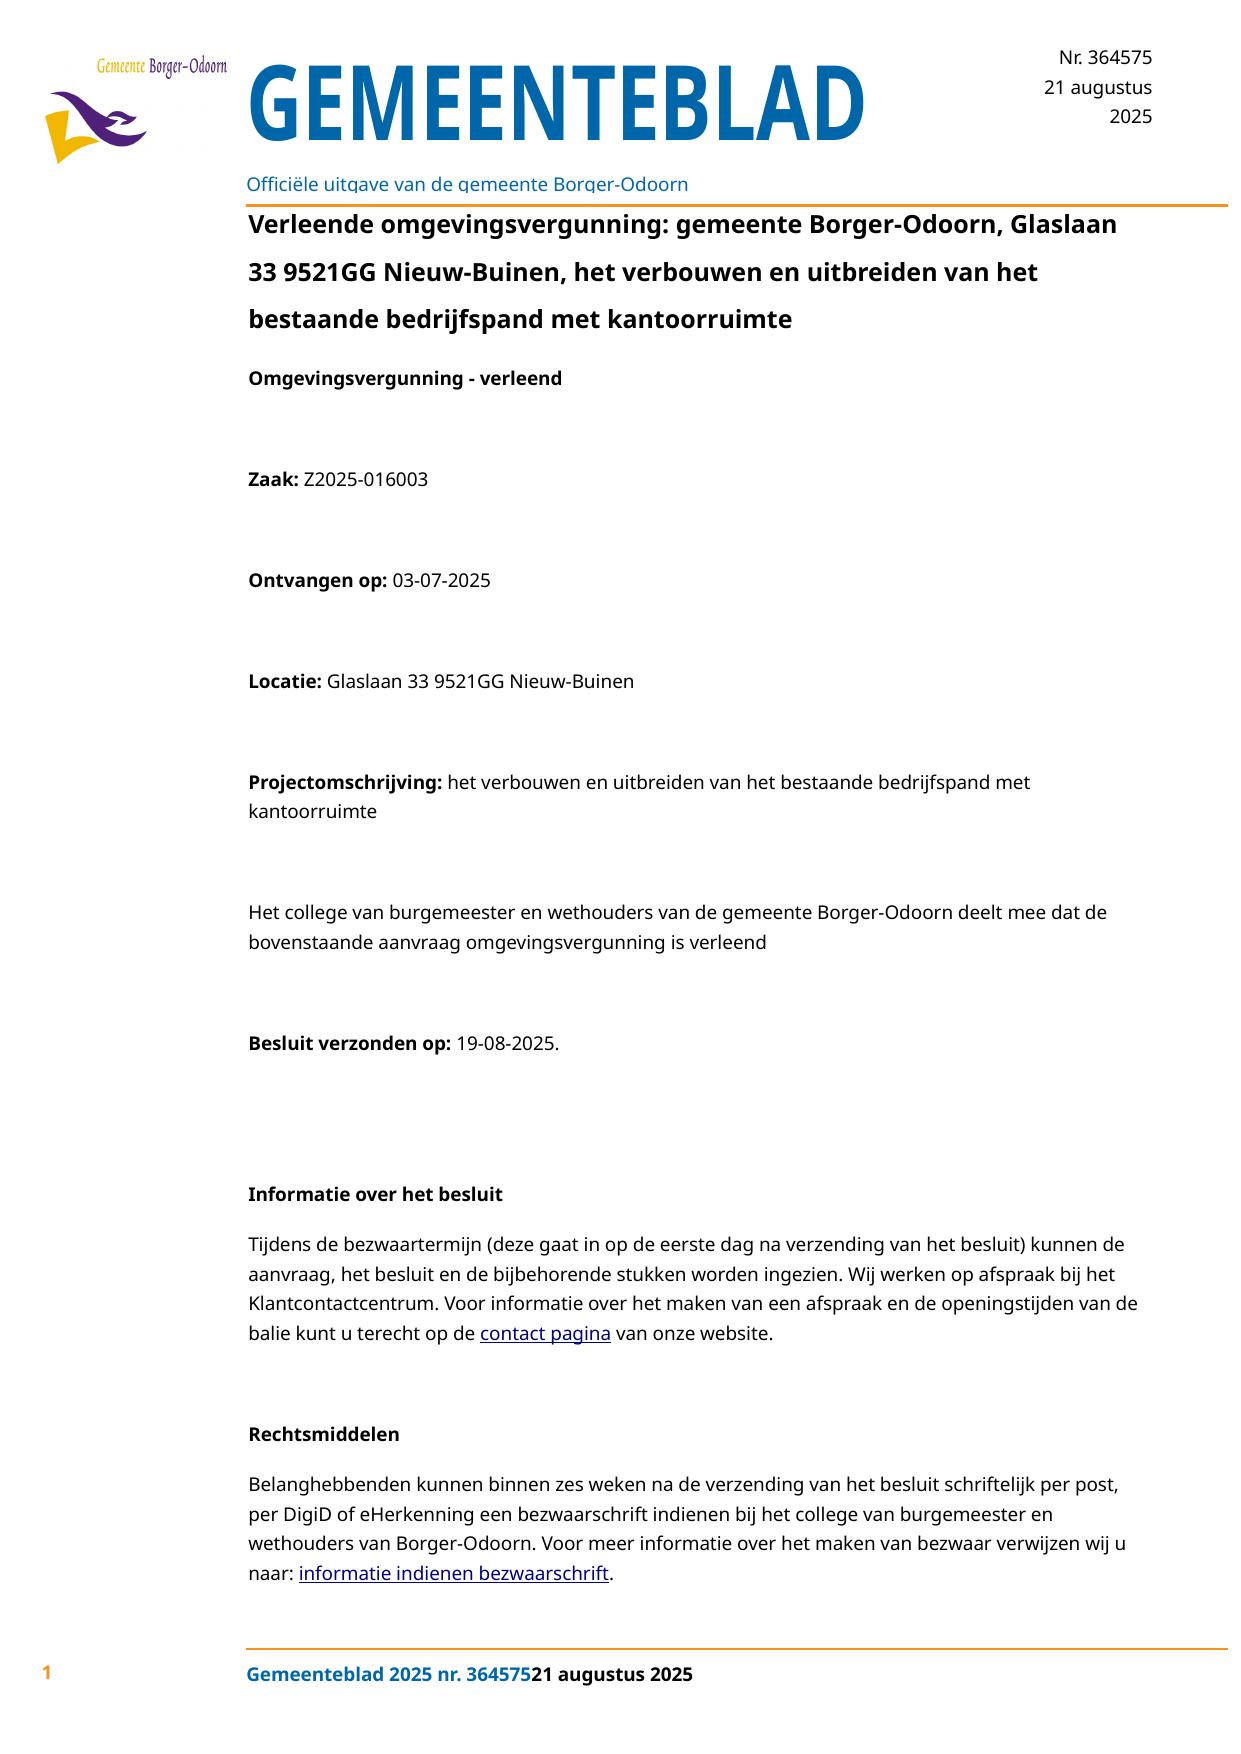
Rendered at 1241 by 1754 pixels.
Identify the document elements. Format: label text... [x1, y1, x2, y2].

text Projectomschrijving: het verbouwen en uitbreiden van het bestaande bedrijfspand met kantoorruimte [248, 769, 1152, 824]
text Tijdens de bezwaartermijn (deze gaat in op de eerste dag na verzending van het besluit) kunnen de aanvraag, het besluit en de bijbehorende stukken worden ingezien. Wij werken op afspraak bij het Klantcontactcentrum. Voor informatie over het maken van een afspraak en de openingstijden van de balie kunt u terecht op de contact pagina van onze website. [248, 1231, 1152, 1346]
text Rechtsmiddelen [248, 1421, 1152, 1447]
text Locatie: Glaslaan 33 9521GG Nieuw-Buinen [248, 668, 1152, 694]
text Ontvangen op: 03-07-2025 [248, 567, 1152, 593]
text Het college van burgemeester en wethouders van de gemeente Borger-Odoorn deelt mee dat de bovenstaande aanvraag omgevingsvergunning is verleend [248, 899, 1152, 954]
text Informatie over het besluit [248, 1181, 1152, 1207]
text Omgevingsvergunning - verleend [248, 366, 1152, 391]
text Besluit verzonden op: 19-08-2025. [248, 1030, 1152, 1055]
picture [41, 47, 231, 172]
text Verleende omgevingsvergunning: gemeente Borger-Odoorn, Glaslaan 33 9521GG Nieuw-Buinen, het verbouwen en uitbreiden van het bestaande bedrijfspand met kantoorruimte [248, 207, 1152, 336]
text Belanghebbenden kunnen binnen zes weken na de verzending van het besluit schriftelijk per post, per DigiD of eHerkenning een bezwaarschrift indienen bij het college van burgemeester en wethouders van Borger-Odoorn. Voor meer informatie over het maken van bezwaar verwijzen wij u naar: informatie indienen bezwaarschrift. [248, 1471, 1152, 1586]
text Zaak: Z2025-016003 [248, 466, 1152, 492]
